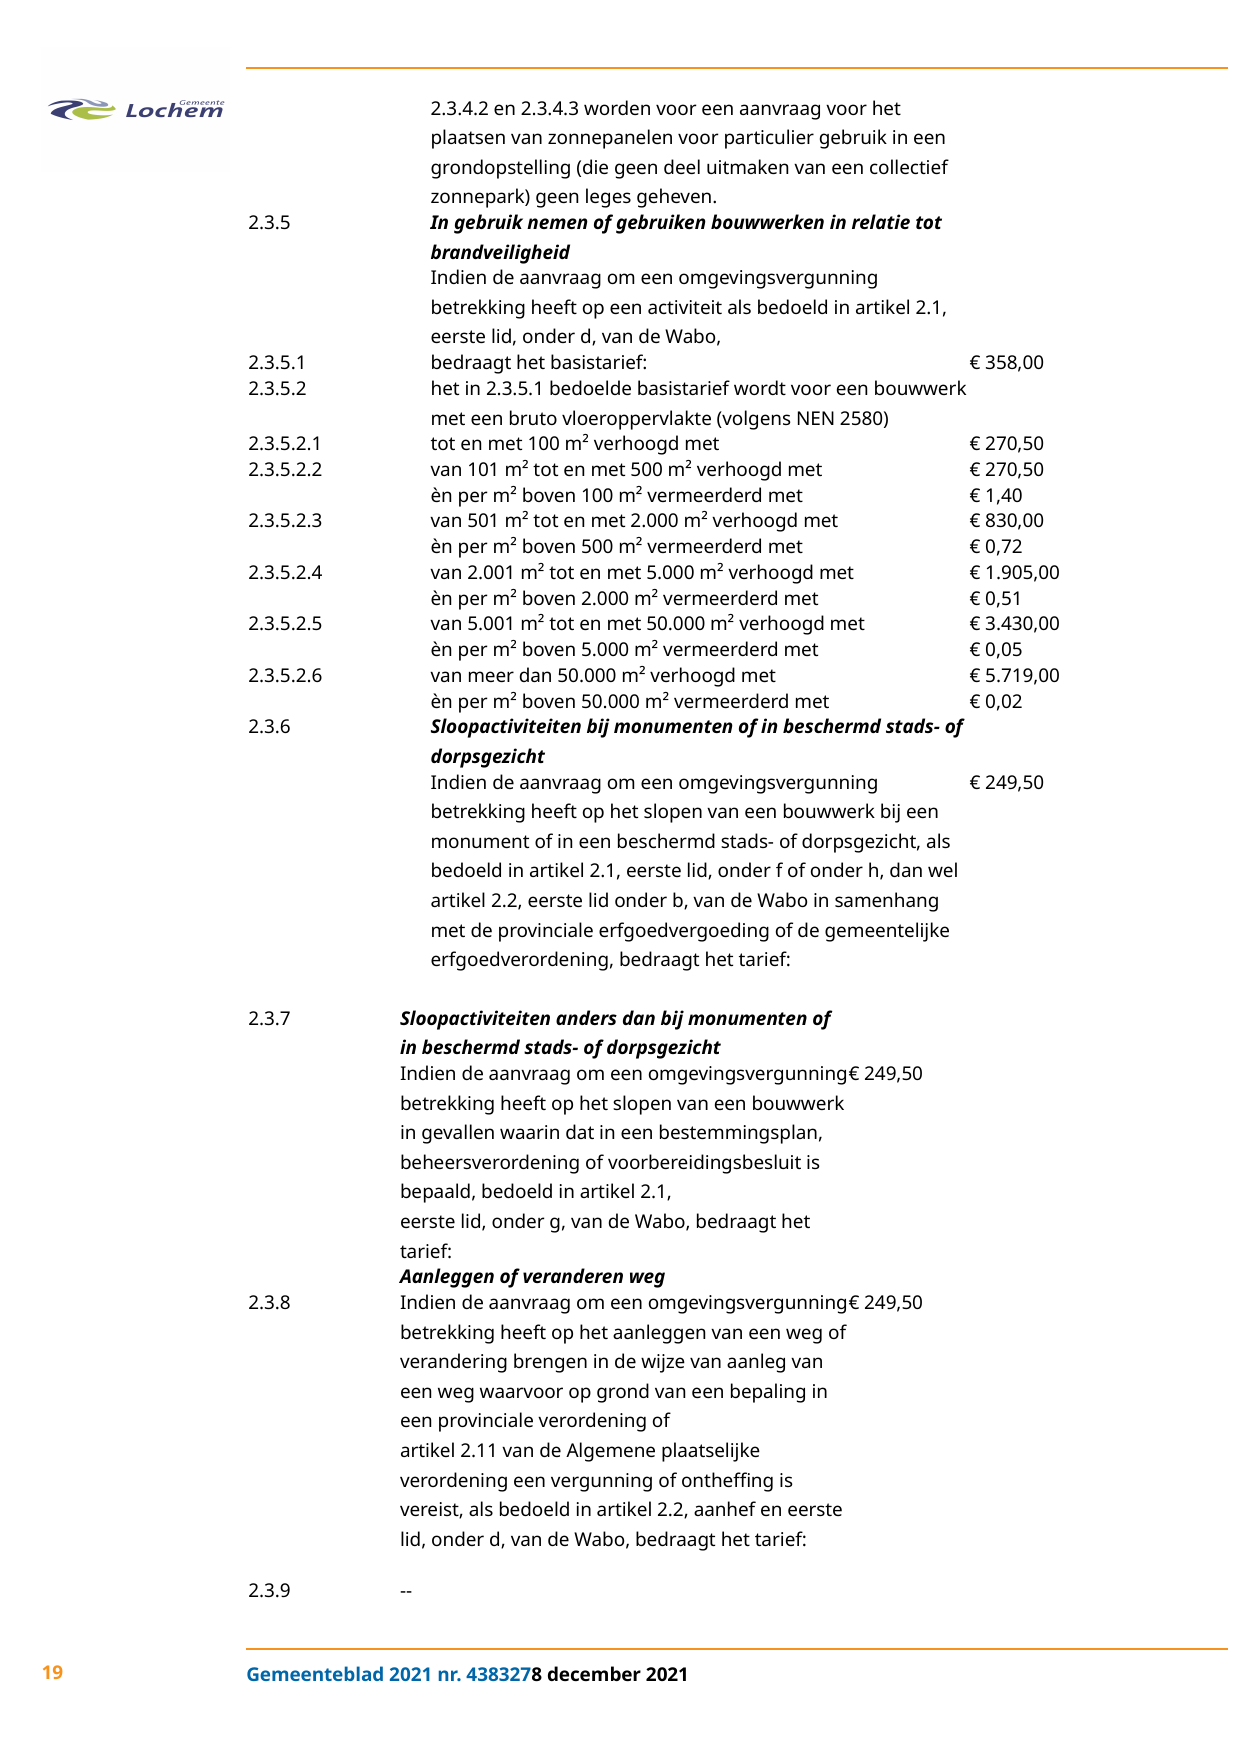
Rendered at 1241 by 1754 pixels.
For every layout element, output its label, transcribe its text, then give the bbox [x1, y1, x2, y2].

table_cell Sloopactiviteiten bij monumenten of in beschermd stads- of dorpsgezicht [430, 714, 969, 769]
table_cell [248, 636, 430, 662]
table_cell van 5.001 m² tot en met 50.000 m² verhoogd met [430, 611, 969, 636]
table_cell € 358,00 [969, 350, 1152, 375]
table_cell [848, 1264, 1152, 1289]
table_cell [248, 265, 430, 349]
table_cell [248, 1060, 400, 1263]
table_cell van 101 m² tot en met 500 m² verhoogd met [430, 456, 969, 482]
table_cell In gebruik nemen of gebruiken bouwwerken in relatie tot brandveiligheid [430, 209, 969, 264]
table_cell [969, 714, 1152, 769]
table_cell [848, 1578, 1152, 1603]
table_header 2.3.7 [248, 1005, 400, 1060]
table_cell [248, 769, 430, 972]
table_cell [248, 534, 430, 559]
table_cell € 0,02 [969, 688, 1152, 713]
table_cell [969, 95, 1152, 209]
table_cell van 2.001 m² tot en met 5.000 m² verhoogd met [430, 559, 969, 585]
table_cell èn per m² boven 5.000 m² vermeerderd met [430, 636, 969, 662]
table_cell [248, 1552, 400, 1577]
table_cell € 249,50 [969, 769, 1152, 972]
table_cell Aanleggen of veranderen weg [400, 1264, 848, 1289]
table_cell 2.3.5.2.3 [248, 508, 430, 533]
table_cell € 0,72 [969, 534, 1152, 559]
table_cell [248, 1264, 400, 1289]
table_cell [248, 688, 430, 713]
picture [41, 47, 231, 172]
table_cell 2.3.5.1 [248, 350, 430, 375]
table_cell èn per m² boven 2.000 m² vermeerderd met [430, 585, 969, 611]
table_cell [969, 375, 1152, 431]
table_cell [400, 1552, 848, 1577]
table_cell bedraagt het basistarief: [430, 350, 969, 375]
table_cell Indien de aanvraag om een omgevingsvergunning betrekking heeft op het slopen van een bouwwerk bij een monument of in een beschermd stads- of dorpsgezicht, als bedoeld in artikel 2.1, eerste lid, onder f of onder h, dan wel artikel 2.2, eerste lid onder b, van de Wabo in samenhang met de provinciale erfgoedvergoeding of de gemeentelijke erfgoedverordening, bedraagt het tarief: [430, 769, 969, 972]
table_cell [248, 95, 430, 209]
table_header Sloopactiviteiten anders dan bij monumenten of in beschermd stads- of dorpsgezicht [400, 1005, 848, 1060]
table_cell € 5.719,00 [969, 662, 1152, 688]
table_cell Indien de aanvraag om een omgevingsvergunning betrekking heeft op het slopen van een bouwwerk in gevallen waarin dat in een bestemmingsplan, beheersverordening of voorbereidingsbesluit is bepaald, bedoeld in artikel 2.1, eerste lid, onder g, van de Wabo, bedraagt het tarief: [400, 1060, 848, 1263]
table_cell 2.3.8 [248, 1289, 400, 1552]
table_cell € 270,50 [969, 431, 1152, 456]
table_cell èn per m² boven 100 m² vermeerderd met [430, 482, 969, 508]
table_cell [969, 265, 1152, 349]
table_cell 2.3.5.2 [248, 375, 430, 431]
table_cell [248, 482, 430, 508]
table_cell -- [400, 1578, 848, 1603]
table_cell € 830,00 [969, 508, 1152, 533]
table_cell € 3.430,00 [969, 611, 1152, 636]
table_cell èn per m² boven 50.000 m² vermeerderd met [430, 688, 969, 713]
table_cell € 1.905,00 [969, 559, 1152, 585]
table_cell 2.3.6 [248, 714, 430, 769]
table_cell [248, 585, 430, 611]
table_cell 2.3.5.2.4 [248, 559, 430, 585]
table_cell € 270,50 [969, 456, 1152, 482]
table_cell 2.3.9 [248, 1578, 400, 1603]
table_cell € 0,51 [969, 585, 1152, 611]
table_cell 2.3.5 [248, 209, 430, 264]
table_cell € 0,05 [969, 636, 1152, 662]
table_cell Indien de aanvraag om een omgevingsvergunning betrekking heeft op een activiteit als bedoeld in artikel 2.1, eerste lid, onder d, van de Wabo, [430, 265, 969, 349]
table_cell van meer dan 50.000 m² verhoogd met [430, 662, 969, 688]
table_cell € 1,40 [969, 482, 1152, 508]
table_cell [969, 209, 1152, 264]
table_header [848, 1005, 1152, 1060]
table_cell het in 2.3.5.1 bedoelde basistarief wordt voor een bouwwerk met een bruto vloeroppervlakte (volgens NEN 2580) [430, 375, 969, 431]
table_cell van 501 m² tot en met 2.000 m² verhoogd met [430, 508, 969, 533]
table_cell [848, 1552, 1152, 1577]
table_cell èn per m² boven 500 m² vermeerderd met [430, 534, 969, 559]
table_cell 2.3.5.2.1 [248, 431, 430, 456]
table_cell € 249,50 [848, 1289, 1152, 1552]
table_cell 2.3.5.2.5 [248, 611, 430, 636]
table_cell € 249,50 [848, 1060, 1152, 1263]
table_cell tot en met 100 m² verhoogd met [430, 431, 969, 456]
table_cell 2.3.5.2.6 [248, 662, 430, 688]
table_cell 2.3.5.2.2 [248, 456, 430, 482]
table_cell Indien de aanvraag om een omgevingsvergunning betrekking heeft op het aanleggen van een weg of verandering brengen in de wijze van aanleg van een weg waarvoor op grond van een bepaling in een provinciale verordening of artikel 2.11 van de Algemene plaatselijke verordening een vergunning of ontheffing is vereist, als bedoeld in artikel 2.2, aanhef en eerste lid, onder d, van de Wabo, bedraagt het tarief: [400, 1289, 848, 1552]
table_cell 2.3.4.2 en 2.3.4.3 worden voor een aanvraag voor het plaatsen van zonnepanelen voor particulier gebruik in een grondopstelling (die geen deel uitmaken van een collectief zonnepark) geen leges geheven. [430, 95, 969, 209]
